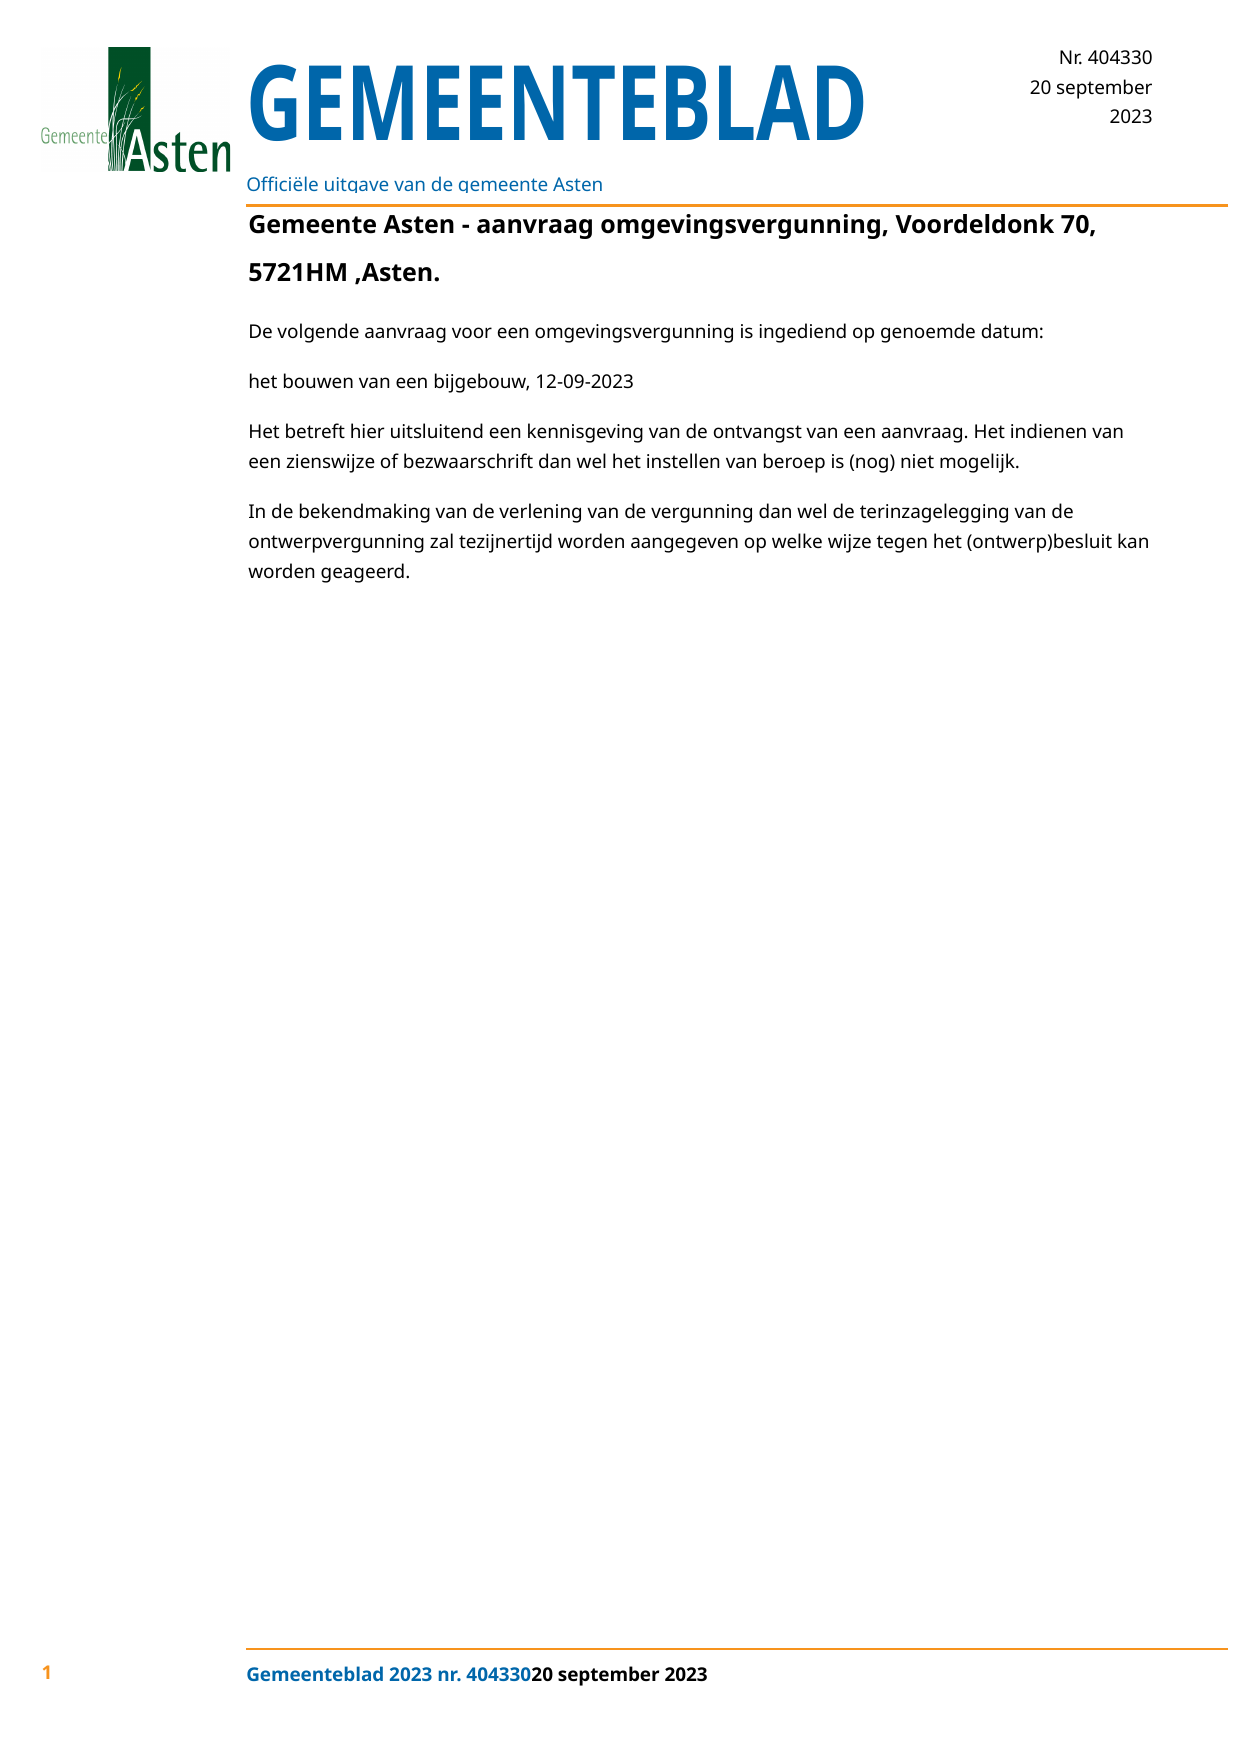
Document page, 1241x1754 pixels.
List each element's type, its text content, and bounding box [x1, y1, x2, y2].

text Gemeente Asten - aanvraag omgevingsvergunning, Voordeldonk 70, 5721HM ,Asten. [248, 207, 1152, 288]
text In de bekendmaking van de verlening van de vergunning dan wel de terinzagelegging van de ontwerpvergunning zal tezijnertijd worden aangegeven op welke wijze tegen het (ontwerp)besluit kan worden geageerd. [248, 499, 1152, 584]
text Het betreft hier uitsluitend een kennisgeving van de ontvangst van een aanvraag. Het indienen van een zienswijze of bezwaarschrift dan wel het instellen van beroep is (nog) niet mogelijk. [248, 419, 1152, 474]
picture [41, 47, 231, 172]
text De volgende aanvraag voor een omgevingsvergunning is ingediend op genoemde datum: [248, 318, 1152, 344]
text het bouwen van een bijgebouw, 12-09-2023 [248, 368, 1152, 394]
